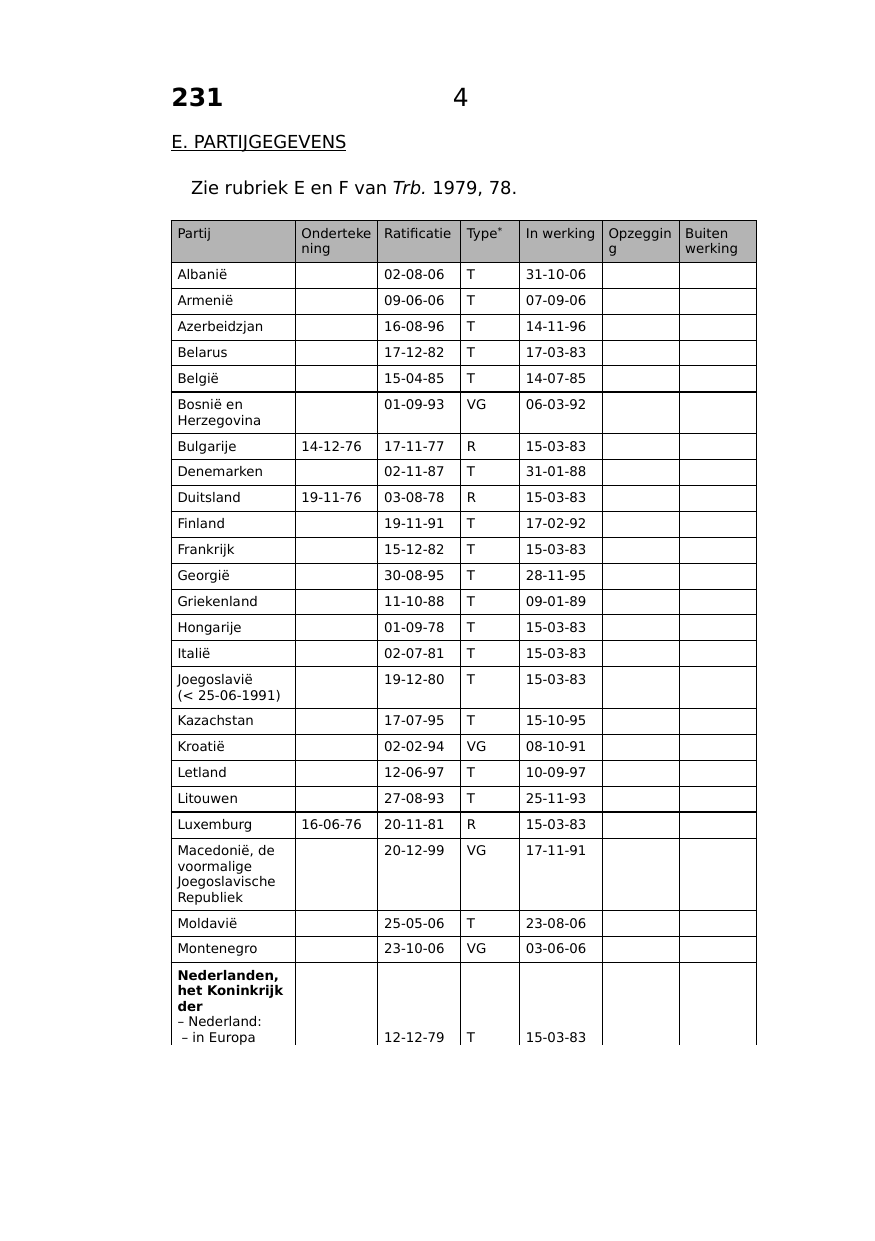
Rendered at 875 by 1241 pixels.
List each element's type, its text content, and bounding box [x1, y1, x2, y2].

table_cell [603, 787, 679, 811]
table_cell [296, 341, 377, 365]
table_cell 23-10-06 [378, 937, 460, 962]
table_cell [680, 512, 756, 537]
table_cell T [461, 709, 519, 734]
table_cell [680, 315, 756, 339]
table_cell T [461, 564, 519, 588]
table_header Buiten werking [680, 221, 756, 262]
table_cell 02-08-06 [378, 263, 460, 288]
table_cell 19-11-76 [296, 486, 377, 511]
table_cell [520, 1014, 602, 1029]
table_cell [296, 460, 377, 485]
table_cell [680, 263, 756, 288]
table_cell 17-03-83 [520, 341, 602, 365]
table_cell 15-03-83 [520, 667, 602, 708]
table_cell [603, 486, 679, 511]
table_cell [603, 1014, 679, 1029]
table_header Opzegging [603, 221, 679, 262]
table_cell [680, 1014, 756, 1029]
table_cell VG [461, 393, 519, 433]
table_cell Moldavië [172, 911, 295, 936]
table_cell [603, 460, 679, 485]
table_cell [680, 709, 756, 734]
table_cell 15-03-83 [520, 434, 602, 459]
table_cell Hongarije [172, 615, 295, 640]
table_cell T [461, 761, 519, 786]
table_cell [680, 434, 756, 459]
table_header In werking [520, 221, 602, 262]
table_cell 15-12-82 [378, 538, 460, 562]
table_cell T [461, 911, 519, 936]
table_cell [296, 709, 377, 734]
table_cell [680, 641, 756, 666]
table_cell [603, 289, 679, 313]
table_cell 19-12-80 [378, 667, 460, 708]
table_cell Nederlanden, het Koninkrijk der [172, 963, 295, 1014]
table_cell [603, 393, 679, 433]
table_cell [296, 761, 377, 786]
table_cell 27-08-93 [378, 787, 460, 811]
table_cell [461, 963, 519, 1014]
table_cell [603, 641, 679, 666]
table_cell T [461, 1030, 519, 1045]
table_cell [603, 839, 679, 910]
table_cell 14-12-76 [296, 434, 377, 459]
table_cell [603, 538, 679, 562]
table_cell 15-03-83 [520, 813, 602, 837]
table_cell [296, 512, 377, 537]
table_cell [680, 460, 756, 485]
table_cell 17-11-91 [520, 839, 602, 910]
table_cell [680, 538, 756, 562]
table_cell [680, 564, 756, 588]
table_cell [603, 615, 679, 640]
table_cell 15-10-95 [520, 709, 602, 734]
table_cell [680, 366, 756, 391]
table_cell [603, 937, 679, 962]
table_cell [680, 1030, 756, 1045]
table_cell T [461, 263, 519, 288]
table_cell – Nederland: [172, 1014, 295, 1029]
table_cell 02-07-81 [378, 641, 460, 666]
table_cell 06-03-92 [520, 393, 602, 433]
table_cell Griekenland [172, 590, 295, 614]
table_cell 25-05-06 [378, 911, 460, 936]
table_cell 17-11-77 [378, 434, 460, 459]
table_cell [296, 590, 377, 614]
table_cell T [461, 667, 519, 708]
table_cell 09-06-06 [378, 289, 460, 313]
table_header Type* [461, 221, 519, 262]
table_cell 15-03-83 [520, 615, 602, 640]
table_cell [296, 1030, 377, 1045]
table_cell 15-03-83 [520, 486, 602, 511]
table_cell [603, 341, 679, 365]
table_cell [296, 366, 377, 391]
table_cell 01-09-78 [378, 615, 460, 640]
table_cell [296, 289, 377, 313]
table_cell Bosnië en Herzegovina [172, 393, 295, 433]
table_cell Litouwen [172, 787, 295, 811]
table_cell [296, 263, 377, 288]
table_cell [603, 735, 679, 759]
table_cell [603, 709, 679, 734]
table_header Partij [172, 221, 295, 262]
table_cell T [461, 538, 519, 562]
table_cell Belarus [172, 341, 295, 365]
table_cell [680, 761, 756, 786]
table_cell 03-06-06 [520, 937, 602, 962]
table_cell [680, 393, 756, 433]
table_cell 17-07-95 [378, 709, 460, 734]
table_cell Kroatië [172, 735, 295, 759]
table_cell 19-11-91 [378, 512, 460, 537]
table_cell T [461, 615, 519, 640]
table_cell [680, 839, 756, 910]
table_cell 02-02-94 [378, 735, 460, 759]
table_cell 16-06-76 [296, 813, 377, 837]
table_cell [603, 263, 679, 288]
table_cell [378, 963, 460, 1014]
table_cell [461, 1014, 519, 1029]
table_cell [296, 735, 377, 759]
table_cell T [461, 341, 519, 365]
table_cell [680, 787, 756, 811]
table_cell 15-04-85 [378, 366, 460, 391]
table_cell [603, 911, 679, 936]
table_cell [296, 787, 377, 811]
table_cell Finland [172, 512, 295, 537]
table_cell [603, 564, 679, 588]
table_cell [296, 564, 377, 588]
table_cell [378, 1014, 460, 1029]
table_cell T [461, 289, 519, 313]
table_cell 17-02-92 [520, 512, 602, 537]
table_cell [680, 615, 756, 640]
table_cell Denemarken [172, 460, 295, 485]
table_cell [680, 341, 756, 365]
table_cell T [461, 787, 519, 811]
table_cell [296, 1014, 377, 1029]
table_cell [680, 963, 756, 1014]
table_cell 23-08-06 [520, 911, 602, 936]
table_cell T [461, 460, 519, 485]
table_cell Albanië [172, 263, 295, 288]
table_cell Duitsland [172, 486, 295, 511]
table_cell 28-11-95 [520, 564, 602, 588]
table_cell Georgië [172, 564, 295, 588]
table_cell [296, 911, 377, 936]
table_cell [603, 366, 679, 391]
table_cell [603, 963, 679, 1014]
table_cell 31-10-06 [520, 263, 602, 288]
table_cell T [461, 315, 519, 339]
table_cell [603, 667, 679, 708]
table_cell Azerbeidzjan [172, 315, 295, 339]
table_cell [680, 735, 756, 759]
table_cell 11-10-88 [378, 590, 460, 614]
table_cell 08-10-91 [520, 735, 602, 759]
table_cell 02-11-87 [378, 460, 460, 485]
table_cell [603, 315, 679, 339]
table_cell [520, 963, 602, 1014]
table_cell T [461, 641, 519, 666]
table_cell [680, 667, 756, 708]
table_cell 14-11-96 [520, 315, 602, 339]
table_cell 25-11-93 [520, 787, 602, 811]
table_cell [680, 486, 756, 511]
table_cell [603, 761, 679, 786]
table_cell 10-09-97 [520, 761, 602, 786]
table_cell Macedonië, de voormalige Joegoslavische Republiek [172, 839, 295, 910]
table_cell [296, 667, 377, 708]
table_cell T [461, 590, 519, 614]
table_cell [680, 289, 756, 313]
table_cell [296, 615, 377, 640]
table_cell 20-11-81 [378, 813, 460, 837]
table_header Ratificatie [378, 221, 460, 262]
table_cell 15-03-83 [520, 1030, 602, 1045]
table_cell 07-09-06 [520, 289, 602, 313]
table_cell 12-12-79 [378, 1030, 460, 1045]
table_header Ondertekening [296, 221, 377, 262]
table_cell 15-03-83 [520, 538, 602, 562]
table_cell 20-12-99 [378, 839, 460, 910]
table_cell VG [461, 839, 519, 910]
table_cell Kazachstan [172, 709, 295, 734]
table_cell Bulgarije [172, 434, 295, 459]
table_cell 31-01-88 [520, 460, 602, 485]
subtitle E. PARTIJGEGEVENS [171, 132, 756, 153]
table_cell 30-08-95 [378, 564, 460, 588]
table_cell België [172, 366, 295, 391]
table_cell [296, 937, 377, 962]
table_cell 14-07-85 [520, 366, 602, 391]
table_cell 15-03-83 [520, 641, 602, 666]
table_cell [296, 839, 377, 910]
table_cell [296, 538, 377, 562]
table_cell VG [461, 937, 519, 962]
table_cell [296, 393, 377, 433]
table_cell [296, 963, 377, 1014]
table_cell [603, 590, 679, 614]
table_cell R [461, 813, 519, 837]
table_cell [603, 1030, 679, 1045]
table_cell 16-08-96 [378, 315, 460, 339]
table_cell Joegoslavië (< 25-06-1991) [172, 667, 295, 708]
table_cell [296, 641, 377, 666]
table_cell [680, 937, 756, 962]
table_cell T [461, 512, 519, 537]
table_cell 01-09-93 [378, 393, 460, 433]
table_cell Frankrijk [172, 538, 295, 562]
table_cell [680, 590, 756, 614]
table_cell 12-06-97 [378, 761, 460, 786]
text Zie rubriek E en F van Trb. 1979, 78. [171, 178, 756, 198]
table_cell 09-01-89 [520, 590, 602, 614]
table_cell [603, 813, 679, 837]
table_cell Montenegro [172, 937, 295, 962]
table_cell – in Europa [172, 1030, 295, 1045]
table_cell Armenië [172, 289, 295, 313]
table_cell R [461, 486, 519, 511]
table_cell VG [461, 735, 519, 759]
table_cell [603, 512, 679, 537]
table_cell [296, 315, 377, 339]
table_cell Luxemburg [172, 813, 295, 837]
table_cell Italië [172, 641, 295, 666]
table_cell [680, 813, 756, 837]
table_cell Letland [172, 761, 295, 786]
table_cell [680, 911, 756, 936]
table_cell 17-12-82 [378, 341, 460, 365]
table_cell R [461, 434, 519, 459]
table_cell T [461, 366, 519, 391]
table_cell [603, 434, 679, 459]
table_cell 03-08-78 [378, 486, 460, 511]
